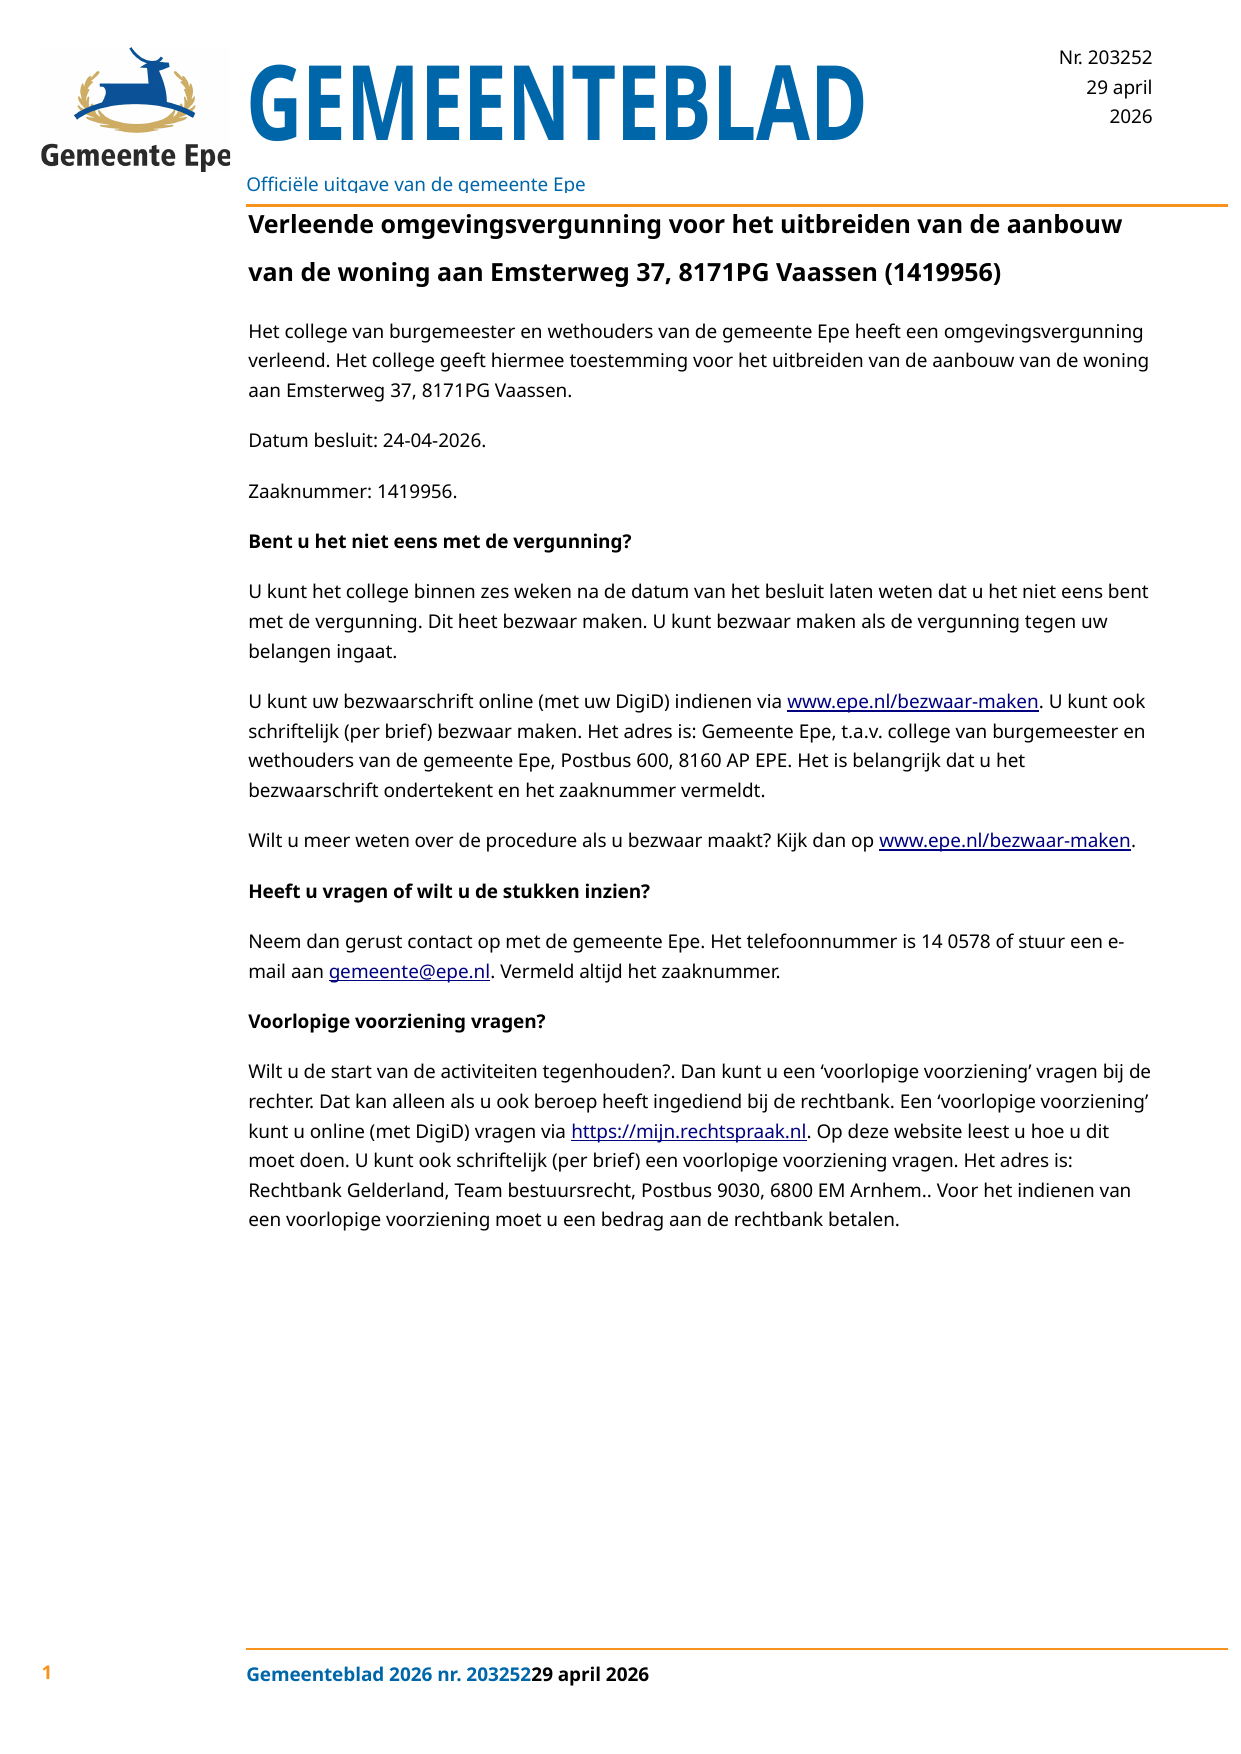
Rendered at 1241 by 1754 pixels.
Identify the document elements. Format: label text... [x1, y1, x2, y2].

text Bent u het niet eens met de vergunning? [248, 528, 1152, 554]
text Heeft u vragen of wilt u de stukken inzien? [248, 878, 1152, 904]
text Het college van burgemeester en wethouders van de gemeente Epe heeft een omgevingsvergunning verleend. Het college geeft hiermee toestemming voor het uitbreiden van de aanbouw van de woning aan Emsterweg 37, 8171PG Vaassen. [248, 318, 1152, 403]
text Zaaknummer: 1419956. [248, 478, 1152, 504]
text U kunt het college binnen zes weken na de datum van het besluit laten weten dat u het niet eens bent met de vergunning. Dit heet bezwaar maken. U kunt bezwaar maken als de vergunning tegen uw belangen ingaat. [248, 579, 1152, 664]
text Neem dan gerust contact op met de gemeente Epe. Het telefoonnummer is 14 0578 of stuur een e-mail aan gemeente@epe.nl. Vermeld altijd het zaaknummer. [248, 928, 1152, 984]
text Wilt u meer weten over de procedure als u bezwaar maakt? Kijk dan op www.epe.nl/bezwaar-maken. [248, 827, 1152, 853]
picture [41, 47, 231, 172]
text Voorlopige voorziening vragen? [248, 1008, 1152, 1034]
text U kunt uw bezwaarschrift online (met uw DigiD) indienen via www.epe.nl/bezwaar-maken. U kunt ook schriftelijk (per brief) bezwaar maken. Het adres is: Gemeente Epe, t.a.v. college van burgemeester en wethouders van de gemeente Epe, Postbus 600, 8160 AP EPE. Het is belangrijk dat u het bezwaarschrift ondertekent en het zaaknummer vermeldt. [248, 688, 1152, 803]
text Datum besluit: 24-04-2026. [248, 427, 1152, 453]
text Wilt u de start van de activiteiten tegenhouden?. Dan kunt u een ‘voorlopige voorziening’ vragen bij de rechter. Dat kan alleen als u ook beroep heeft ingediend bij de rechtbank. Een ‘voorlopige voorziening’ kunt u online (met DigiD) vragen via https://mijn.rechtspraak.nl. Op deze website leest u hoe u dit moet doen. U kunt ook schriftelijk (per brief) een voorlopige voorziening vragen. Het adres is: Rechtbank Gelderland, Team bestuursrecht, Postbus 9030, 6800 EM Arnhem.. Voor het indienen van een voorlopige voorziening moet u een bedrag aan de rechtbank betalen. [248, 1059, 1152, 1232]
text Verleende omgevingsvergunning voor het uitbreiden van de aanbouw van de woning aan Emsterweg 37, 8171PG Vaassen (1419956) [248, 207, 1152, 288]
